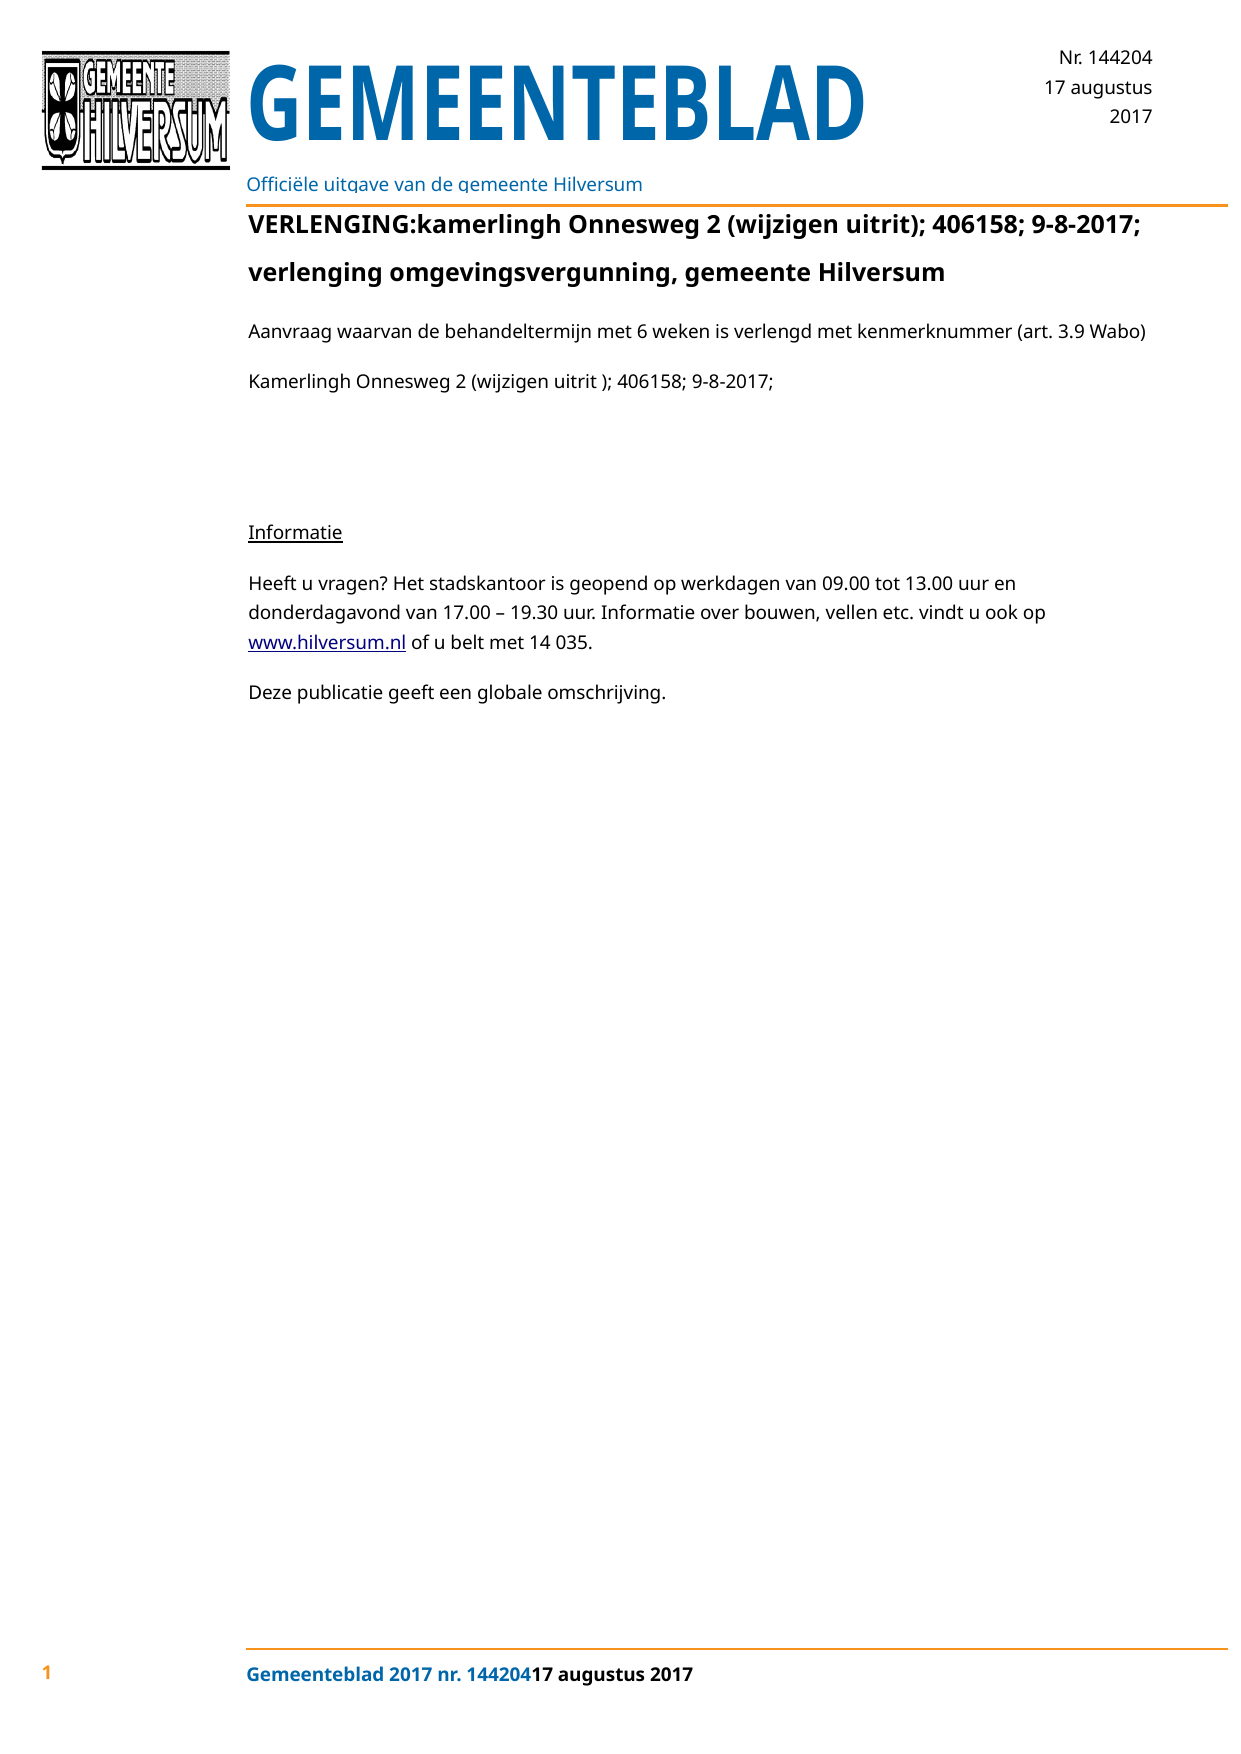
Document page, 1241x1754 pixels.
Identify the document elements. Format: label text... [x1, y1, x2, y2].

text Kamerlingh Onnesweg 2 (wijzigen uitrit ); 406158; 9-8-2017; [248, 368, 1152, 394]
text Informatie [248, 519, 1152, 545]
text VERLENGING:kamerlingh Onnesweg 2 (wijzigen uitrit); 406158; 9-8-2017; verlenging omgevingsvergunning, gemeente Hilversum [248, 207, 1152, 288]
text Deze publicatie geeft een globale omschrijving. [248, 679, 1152, 705]
text Aanvraag waarvan de behandeltermijn met 6 weken is verlengd met kenmerknummer (art. 3.9 Wabo) [248, 318, 1152, 344]
text Heeft u vragen? Het stadskantoor is geopend op werkdagen van 09.00 tot 13.00 uur en donderdagavond van 17.00 – 19.30 uur. Informatie over bouwen, vellen etc. vindt u ook op www.hilversum.nl of u belt met 14 035. [248, 570, 1152, 655]
picture [41, 47, 231, 172]
